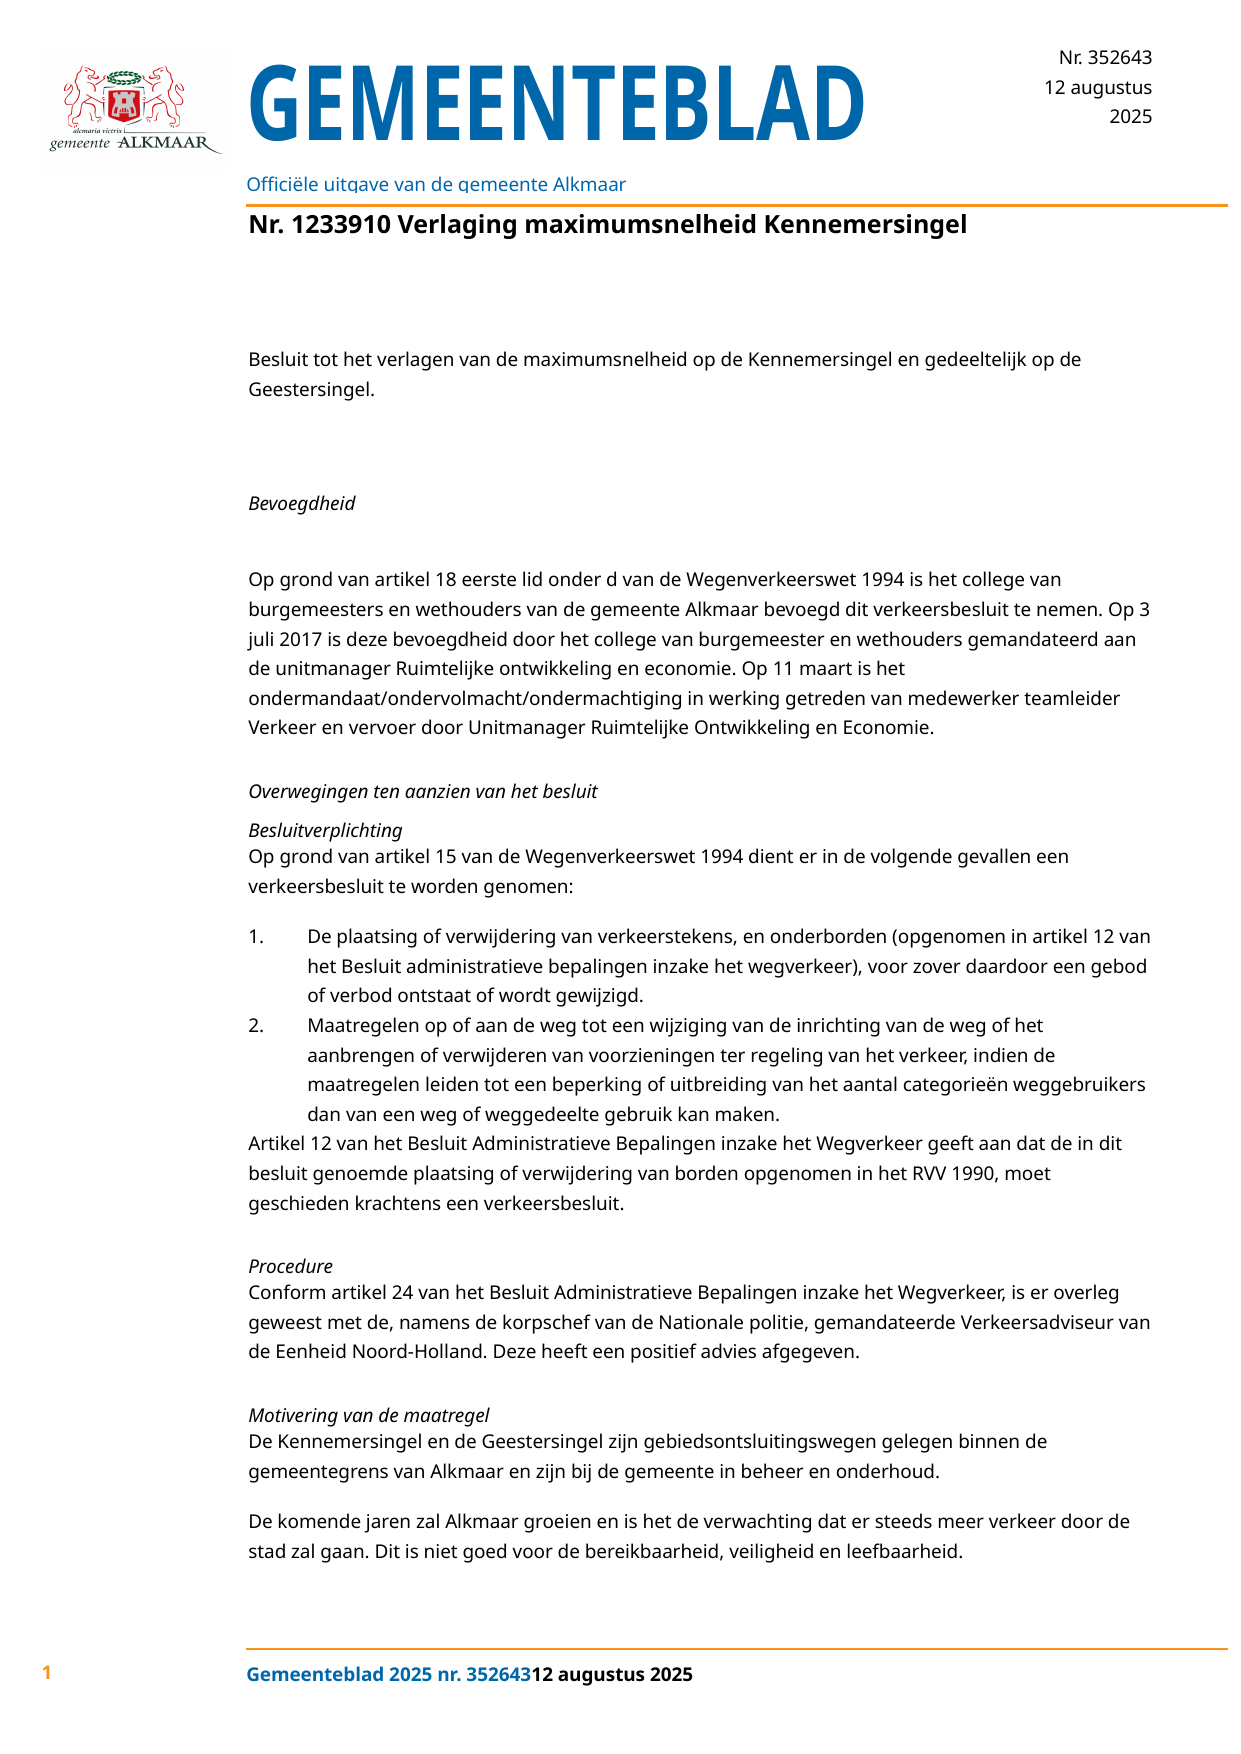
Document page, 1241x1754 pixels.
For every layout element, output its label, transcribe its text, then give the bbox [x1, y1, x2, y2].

text Artikel 12 van het Besluit Administratieve Bepalingen inzake het Wegverkeer geeft aan dat de in dit besluit genoemde plaatsing of verwijdering van borden opgenomen in het RVV 1990, moet geschieden krachtens een verkeersbesluit. [248, 1131, 1152, 1215]
text De komende jaren zal Alkmaar groeien en is het de verwachting dat er steeds meer verkeer door de stad zal gaan. Dit is niet goed voor de bereikbaarheid, veiligheid en leefbaarheid. [248, 1508, 1152, 1563]
text Besluitverplichting [248, 818, 1152, 843]
text Besluit tot het verlagen van de maximumsnelheid op de Kennemersingel en gedeeltelijk op de Geestersingel. [248, 346, 1152, 402]
picture [41, 47, 231, 172]
list Maatregelen op of aan de weg tot een wijziging van de inrichting van de weg of het aanbrengen of verwijderen van voorzieningen ter regeling van het verkeer, indien de maatregelen leiden tot een beperking of uitbreiding van het aantal categorieën weggebruikers dan van een weg of weggedeelte gebruik kan maken. [248, 1012, 1152, 1127]
text Op grond van artikel 18 eerste lid onder d van de Wegenverkeerswet 1994 is het college van burgemeesters en wethouders van de gemeente Alkmaar bevoegd dit verkeersbesluit te nemen. Op 3 juli 2017 is deze bevoegdheid door het college van burgemeester en wethouders gemandateerd aan de unitmanager Ruimtelijke ontwikkeling en economie. Op 11 maart is het ondermandaat/ondervolmacht/ondermachtiging in werking getreden van medewerker teamleider Verkeer en vervoer door Unitmanager Ruimtelijke Ontwikkeling en Economie. [248, 567, 1152, 740]
text Overwegingen ten aanzien van het besluit [248, 778, 1152, 804]
text De Kennemersingel en de Geestersingel zijn gebiedsontsluitingswegen gelegen binnen de gemeentegrens van Alkmaar en zijn bij de gemeente in beheer en onderhoud. [248, 1428, 1152, 1483]
text Motivering van de maatregel [248, 1402, 1152, 1428]
text Procedure [248, 1254, 1152, 1279]
text Conform artikel 24 van het Besluit Administratieve Bepalingen inzake het Wegverkeer, is er overleg geweest met de, namens de korpschef van de Nationale politie, gemandateerde Verkeersadviseur van de Eenheid Noord-Holland. Deze heeft een positief advies afgegeven. [248, 1279, 1152, 1364]
list De plaatsing of verwijdering van verkeerstekens, en onderborden (opgenomen in artikel 12 van het Besluit administratieve bepalingen inzake het wegverkeer), voor zover daardoor een gebod of verbod ontstaat of wordt gewijzigd. [248, 923, 1152, 1008]
text Bevoegdheid [248, 490, 1152, 516]
text Nr. 1233910 Verlaging maximumsnelheid Kennemersingel [248, 207, 1152, 241]
text Op grond van artikel 15 van de Wegenverkeerswet 1994 dient er in de volgende gevallen een verkeersbesluit te worden genomen: [248, 843, 1152, 899]
